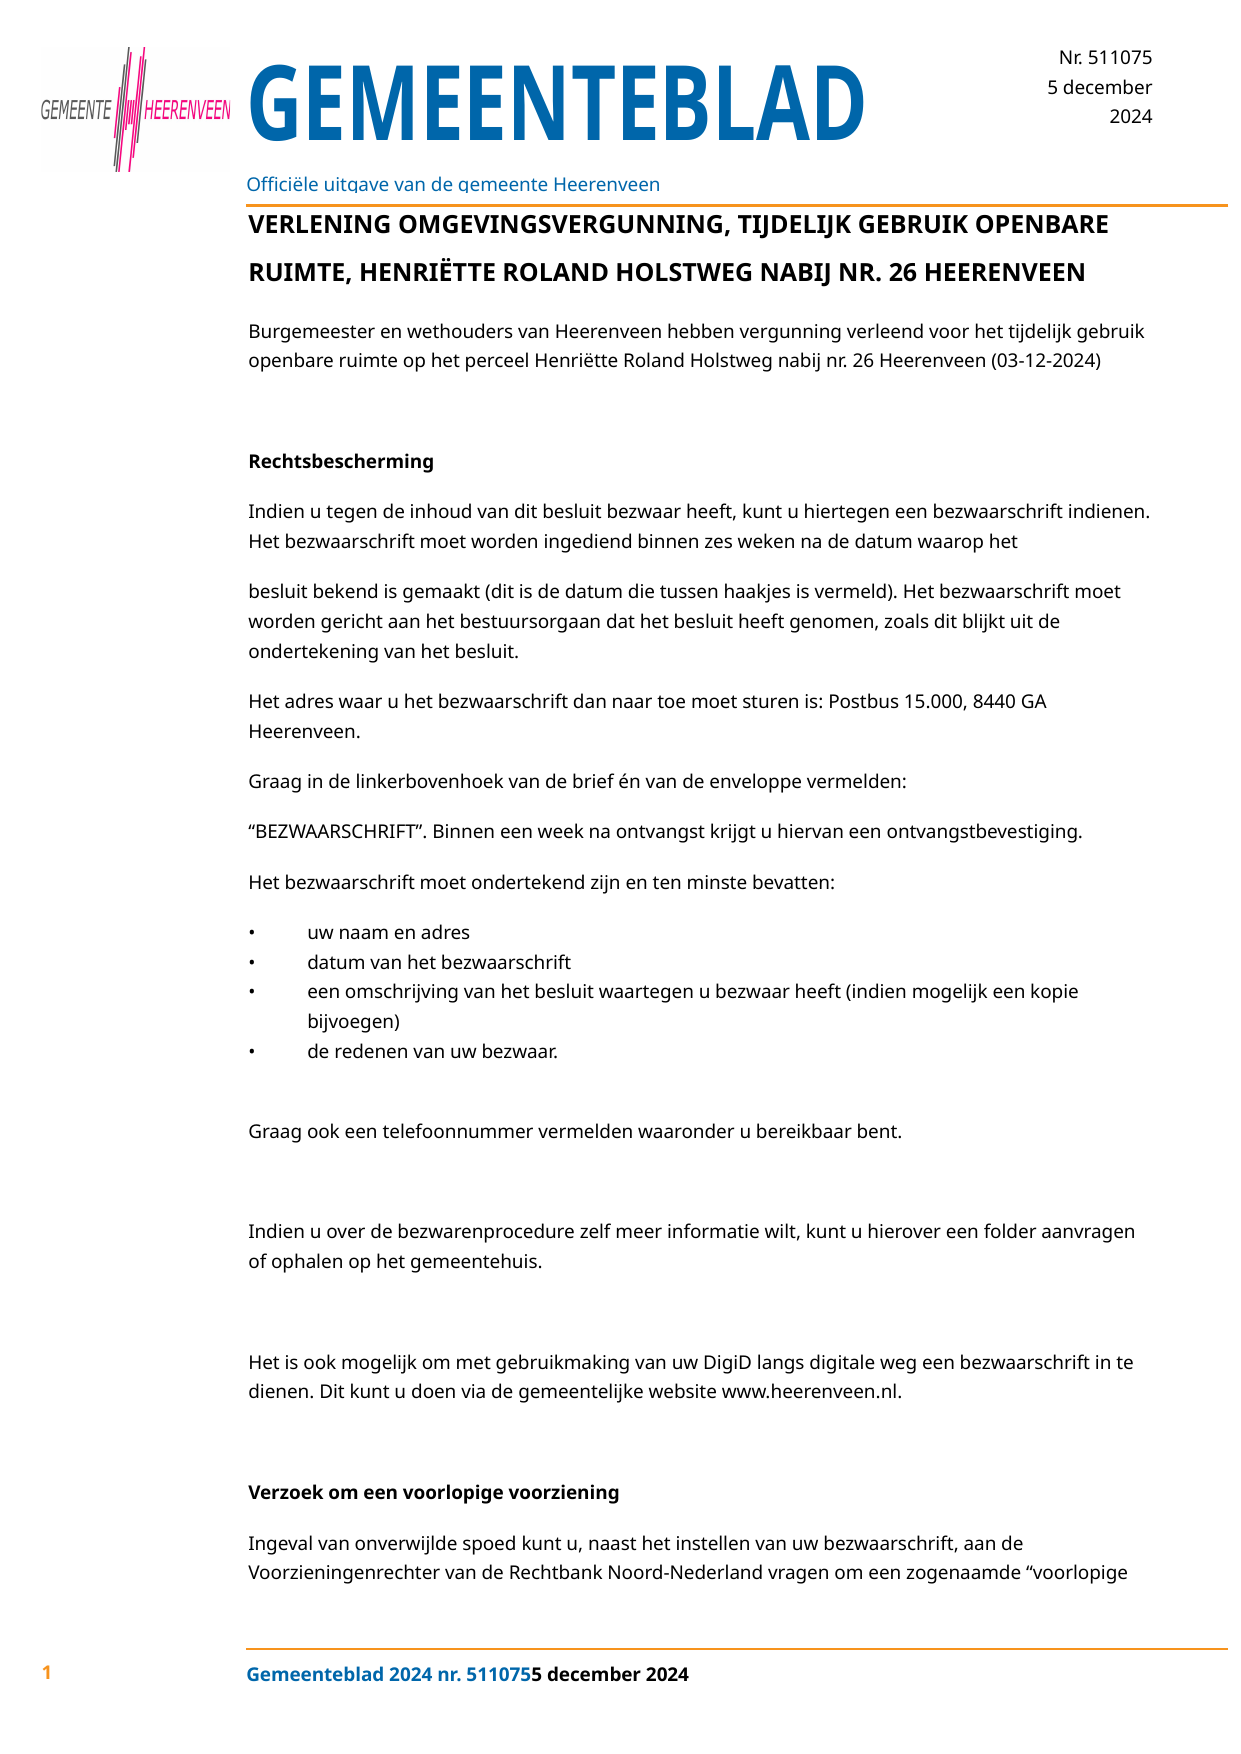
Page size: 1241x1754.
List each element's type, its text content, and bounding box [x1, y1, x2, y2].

text Indien u over de bezwarenprocedure zelf meer informatie wilt, kunt u hierover een folder aanvragen of ophalen op het gemeentehuis. [248, 1219, 1152, 1274]
text Verzoek om een voorlopige voorziening [248, 1479, 1152, 1505]
list de redenen van uw bezwaar. [248, 1038, 1152, 1064]
text “BEZWAARSCHRIFT”. Binnen een week na ontvangst krijgt u hiervan een ontvangstbevestiging. [248, 819, 1152, 844]
text Rechtsbescherming [248, 448, 1152, 474]
text Het bezwaarschrift moet ondertekend zijn en ten minste bevatten: [248, 869, 1152, 895]
text Burgemeester en wethouders van Heerenveen hebben vergunning verleend voor het tijdelijk gebruik openbare ruimte op het perceel Henriëtte Roland Holstweg nabij nr. 26 Heerenveen (03-12-2024) [248, 318, 1152, 373]
text Ingeval van onverwijlde spoed kunt u, naast het instellen van uw bezwaarschrift, aan de Voorzieningenrechter van de Rechtbank Noord-Nederland vragen om een zogenaamde “voorlopige [248, 1530, 1152, 1585]
text Graag in de linkerbovenhoek van de brief én van de enveloppe vermelden: [248, 768, 1152, 794]
text besluit bekend is gemaakt (dit is de datum die tussen haakjes is vermeld). Het bezwaarschrift moet worden gericht aan het bestuursorgaan dat het besluit heeft genomen, zoals dit blijkt uit de ondertekening van het besluit. [248, 579, 1152, 664]
picture [41, 47, 231, 172]
list een omschrijving van het besluit waartegen u bezwaar heeft (indien mogelijk een kopie bijvoegen) [248, 979, 1152, 1034]
text Graag ook een telefoonnummer vermelden waaronder u bereikbaar bent. [248, 1118, 1152, 1144]
text Indien u tegen de inhoud van dit besluit bezwaar heeft, kunt u hiertegen een bezwaarschrift indienen. Het bezwaarschrift moet worden ingediend binnen zes weken na de datum waarop het [248, 499, 1152, 554]
text VERLENING OMGEVINGSVERGUNNING, TIJDELIJK GEBRUIK OPENBARE RUIMTE, HENRIËTTE ROLAND HOLSTWEG NABIJ NR. 26 HEERENVEEN [248, 207, 1152, 288]
text Het adres waar u het bezwaarschrift dan naar toe moet sturen is: Postbus 15.000, 8440 GA Heerenveen. [248, 688, 1152, 744]
list datum van het bezwaarschrift [248, 949, 1152, 975]
list uw naam en adres [248, 919, 1152, 945]
text Het is ook mogelijk om met gebruikmaking van uw DigiD langs digitale weg een bezwaarschrift in te dienen. Dit kunt u doen via de gemeentelijke website www.heerenveen.nl. [248, 1349, 1152, 1404]
